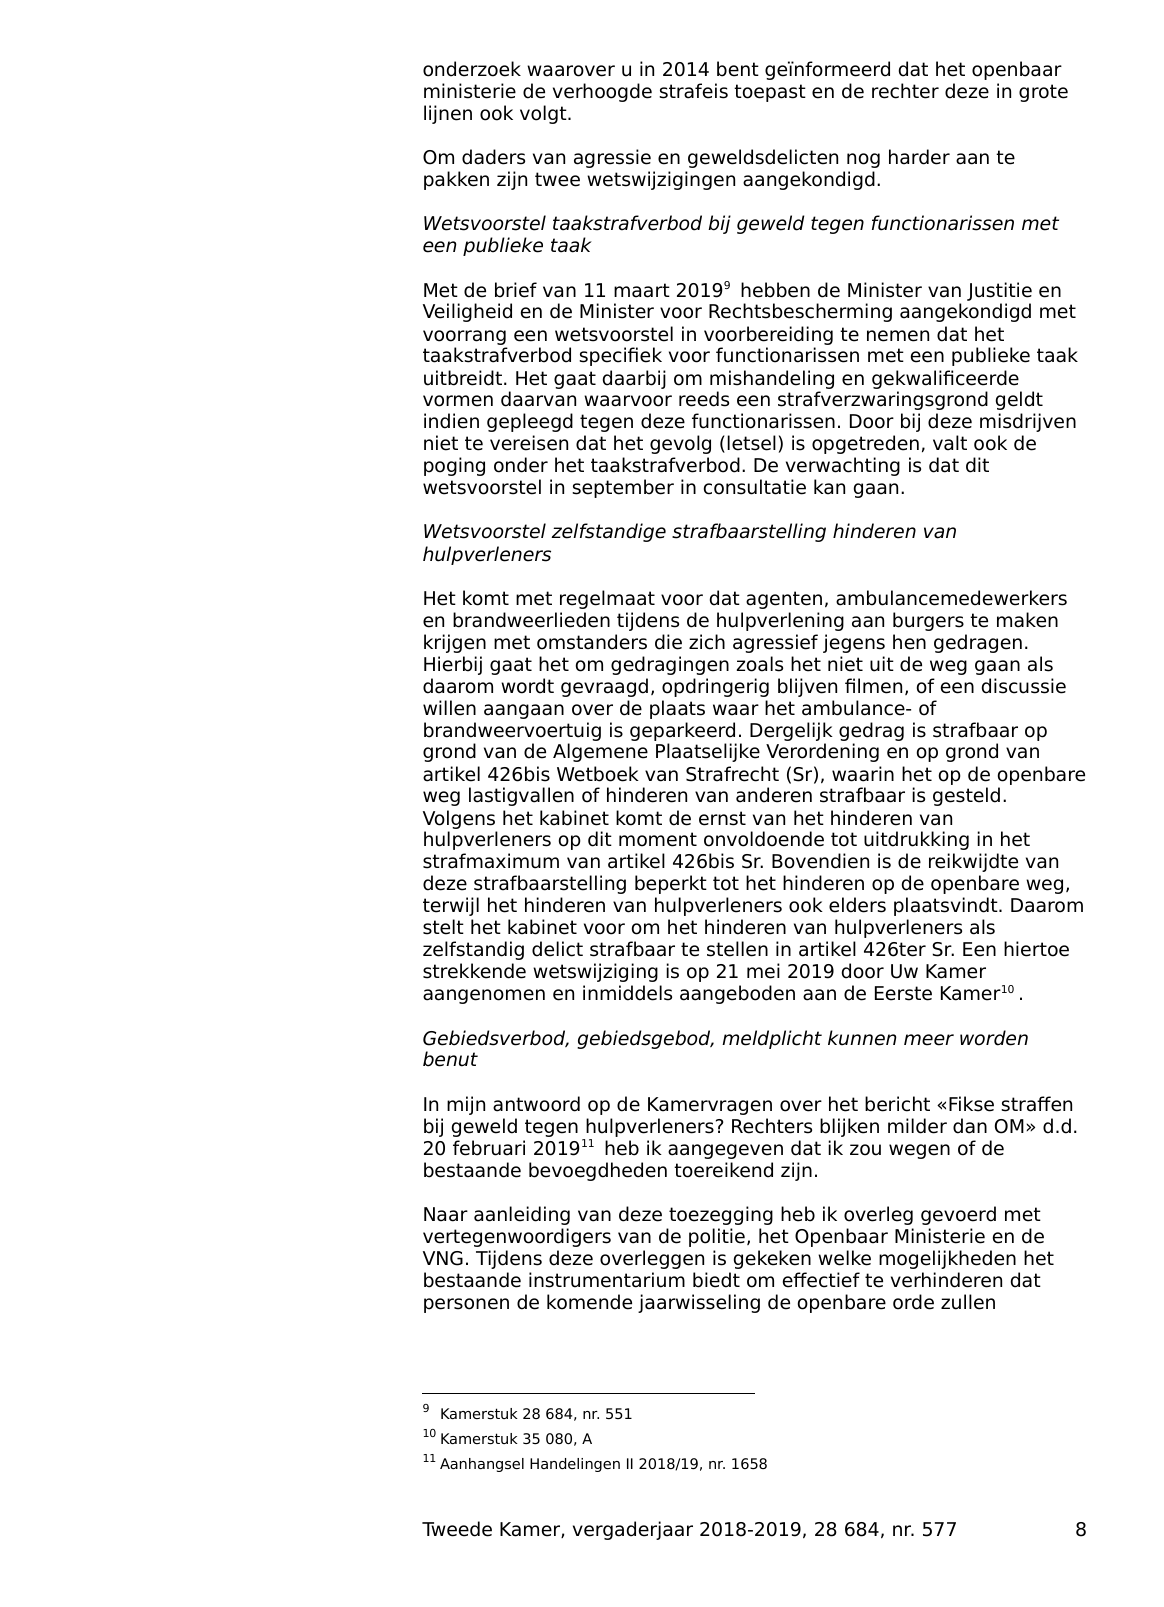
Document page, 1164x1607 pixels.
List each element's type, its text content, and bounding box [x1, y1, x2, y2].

subtitle Gebiedsverbod, gebiedsgebod, meldplicht kunnen meer worden benut [422, 1027, 1087, 1071]
text Kamerstuk 28 684, nr. 551 [422, 1402, 1087, 1424]
subtitle Wetsvoorstel zelfstandige strafbaarstelling hinderen van hulpverleners [422, 521, 1087, 565]
text Kamerstuk 35 080, A [422, 1427, 1087, 1449]
text In mijn antwoord op de Kamervragen over het bericht «Fikse straffen bij geweld tegen hulpverleners? Rechters blijken milder dan OM» d.d. 20 februari 2019 heb ik aangegeven dat ik zou wegen of de bestaande bevoegdheden toereikend zijn. [422, 1093, 1087, 1181]
text Om daders van agressie en geweldsdelicten nog harder aan te pakken zijn twee wetswijzigingen aangekondigd. [422, 147, 1087, 191]
subtitle Wetsvoorstel taakstrafverbod bij geweld tegen functionarissen met een publieke taak [422, 213, 1087, 257]
text Met de brief van 11 maart 2019 hebben de Minister van Justitie en Veiligheid en de Minister voor Rechtsbescherming aangekondigd met voorrang een wetsvoorstel in voorbereiding te nemen dat het taakstrafverbod specifiek voor functionarissen met een publieke taak uitbreidt. Het gaat daarbij om mishandeling en gekwalificeerde vormen daarvan waarvoor reeds een strafverzwaringsgrond geldt indien gepleegd tegen deze functionarissen. Door bij deze misdrijven niet te vereisen dat het gevolg (letsel) is opgetreden, valt ook de poging onder het taakstrafverbod. De verwachting is dat dit wetsvoorstel in september in consultatie kan gaan. [422, 279, 1087, 499]
text Aanhangsel Handelingen II 2018/19, nr. 1658 [422, 1452, 1087, 1474]
text Het komt met regelmaat voor dat agenten, ambulancemedewerkers en brandweerlieden tijdens de hulpverlening aan burgers te maken krijgen met omstanders die zich agressief jegens hen gedragen. Hierbij gaat het om gedragingen zoals het niet uit de weg gaan als daarom wordt gevraagd, opdringerig blijven filmen, of een discussie willen aangaan over de plaats waar het ambulance- of brandweervoertuig is geparkeerd. Dergelijk gedrag is strafbaar op grond van de Algemene Plaatselijke Verordening en op grond van artikel 426bis Wetboek van Strafrecht (Sr), waarin het op de openbare weg lastigvallen of hinderen van anderen strafbaar is gesteld. Volgens het kabinet komt de ernst van het hinderen van hulpverleners op dit moment onvoldoende tot uitdrukking in het strafmaximum van artikel 426bis Sr. Bovendien is de reikwijdte van deze strafbaarstelling beperkt tot het hinderen op de openbare weg, terwijl het hinderen van hulpverleners ook elders plaatsvindt. Daarom stelt het kabinet voor om het hinderen van hulpverleners als zelfstandig delict strafbaar te stellen in artikel 426ter Sr. Een hiertoe strekkende wetswijziging is op 21 mei 2019 door Uw Kamer aangenomen en inmiddels aangeboden aan de Eerste Kamer. [422, 588, 1087, 1005]
text Naar aanleiding van deze toezegging heb ik overleg gevoerd met vertegenwoordigers van de politie, het Openbaar Ministerie en de VNG. Tijdens deze overleggen is gekeken welke mogelijkheden het bestaande instrumentarium biedt om effectief te verhinderen dat personen de komende jaarwisseling de openbare orde zullen [422, 1204, 1087, 1313]
text onderzoek waarover u in 2014 bent geïnformeerd dat het openbaar ministerie de verhoogde strafeis toepast en de rechter deze in grote lijnen ook volgt. [422, 59, 1087, 125]
